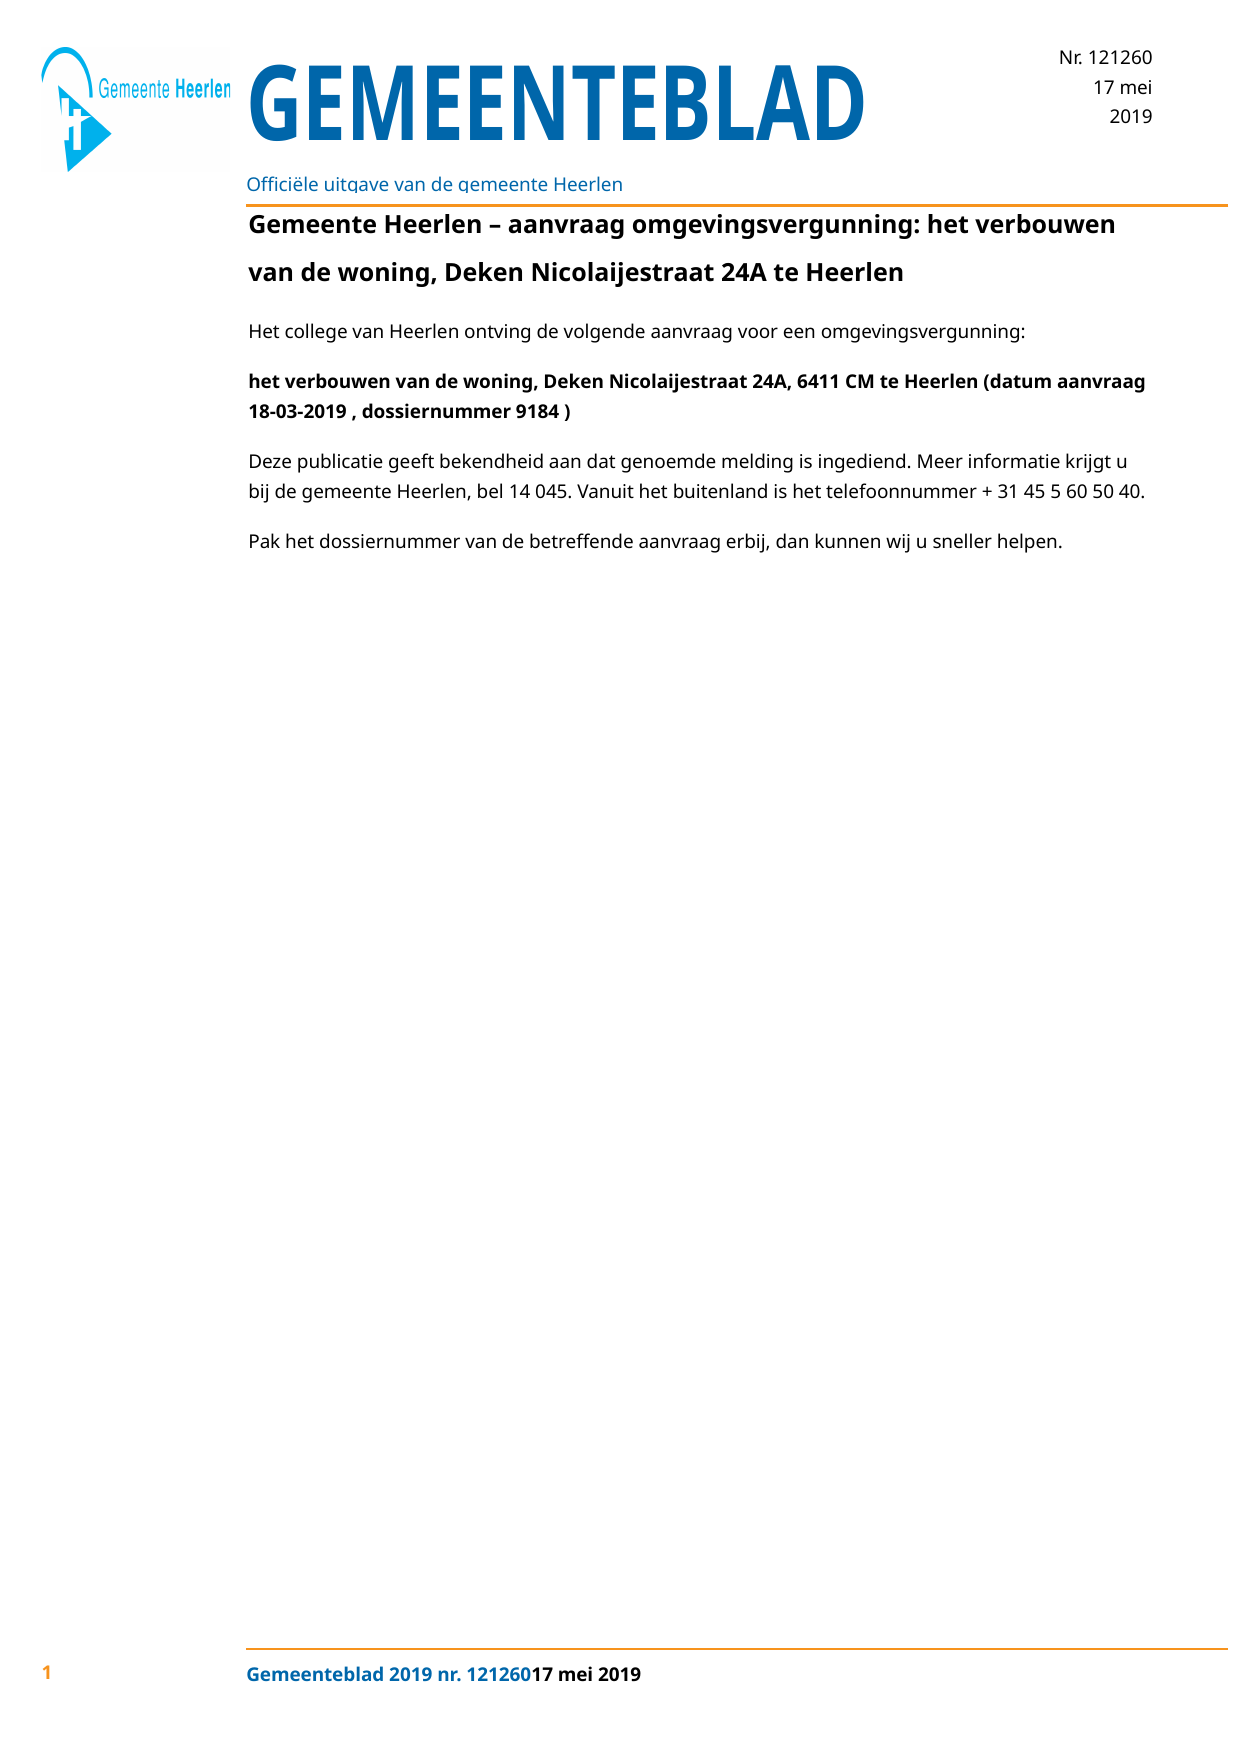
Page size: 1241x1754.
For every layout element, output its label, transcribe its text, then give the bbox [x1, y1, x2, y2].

text Pak het dossiernummer van de betreffende aanvraag erbij, dan kunnen wij u sneller helpen. [248, 528, 1152, 554]
picture [41, 47, 231, 172]
picture [41, 47, 58, 70]
text Het college van Heerlen ontving de volgende aanvraag voor een omgevingsvergunning: [248, 318, 1152, 344]
text het verbouwen van de woning, Deken Nicolaijestraat 24A, 6411 CM te Heerlen (datum aanvraag 18-03-2019 , dossiernummer 9184 ) [248, 368, 1152, 424]
text Deze publicatie geeft bekendheid aan dat genoemde melding is ingediend. Meer informatie krijgt u bij de gemeente Heerlen, bel 14 045. Vanuit het buitenland is het telefoonnummer + 31 45 5 60 50 40. [248, 448, 1152, 504]
text Gemeente Heerlen – aanvraag omgevingsvergunning: het verbouwen van de woning, Deken Nicolaijestraat 24A te Heerlen [248, 207, 1152, 288]
